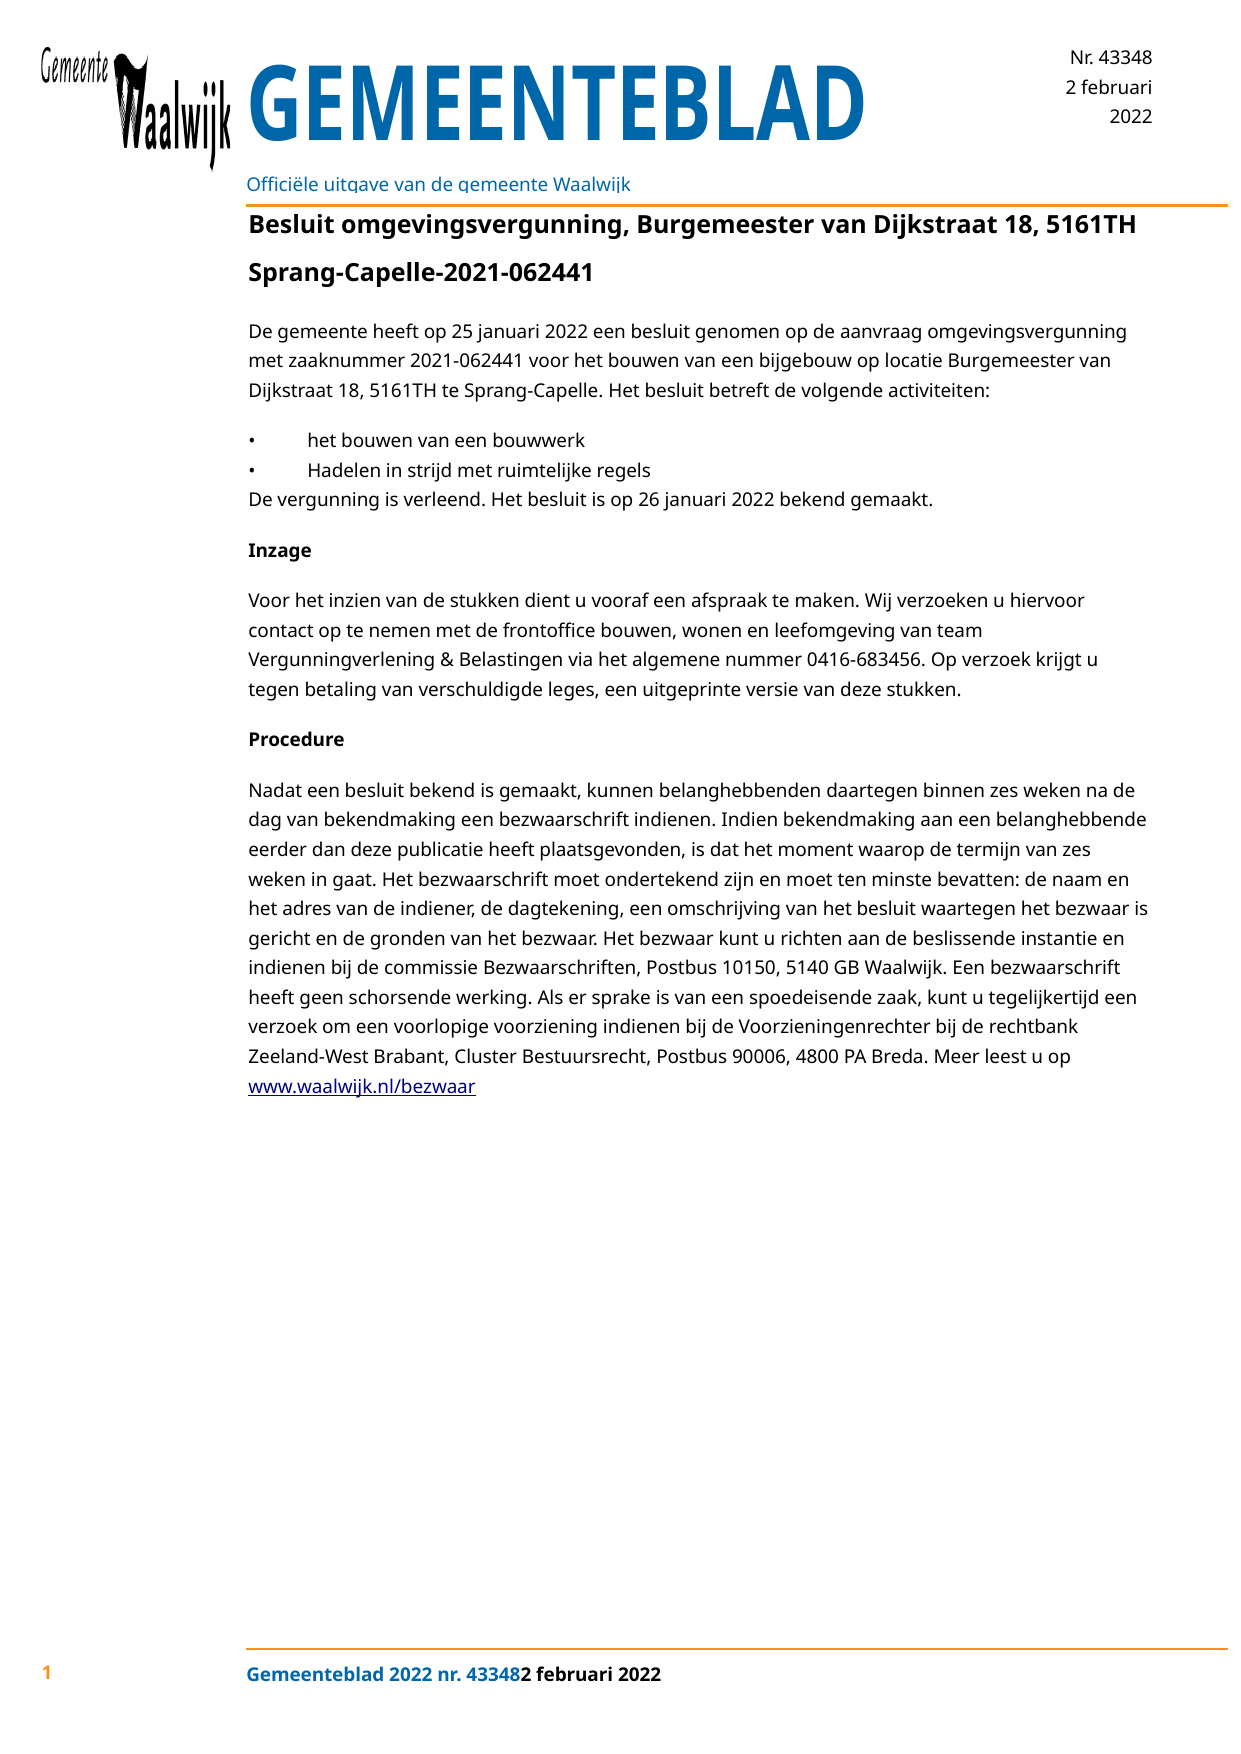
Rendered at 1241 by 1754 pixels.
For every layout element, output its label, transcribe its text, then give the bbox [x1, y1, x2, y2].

text Besluit omgevingsvergunning, Burgemeester van Dijkstraat 18, 5161TH Sprang-Capelle-2021-062441 [248, 207, 1152, 288]
list Hadelen in strijd met ruimtelijke regels [248, 457, 1152, 483]
text Procedure [248, 727, 1152, 752]
text De gemeente heeft op 25 januari 2022 een besluit genomen op de aanvraag omgevingsvergunning met zaaknummer 2021-062441 voor het bouwen van een bijgebouw op locatie Burgemeester van Dijkstraat 18, 5161TH te Sprang-Capelle. Het besluit betreft de volgende activiteiten: [248, 318, 1152, 403]
text Inzage [248, 537, 1152, 563]
text De vergunning is verleend. Het besluit is op 26 januari 2022 bekend gemaakt. [248, 487, 1152, 512]
list het bouwen van een bouwwerk [248, 427, 1152, 453]
picture [41, 47, 231, 172]
text Nadat een besluit bekend is gemaakt, kunnen belanghebbenden daartegen binnen zes weken na de dag van bekendmaking een bezwaarschrift indienen. Indien bekendmaking aan een belanghebbende eerder dan deze publicatie heeft plaatsgevonden, is dat het moment waarop de termijn van zes weken in gaat. Het bezwaarschrift moet ondertekend zijn en moet ten minste bevatten: de naam en het adres van de indiener, de dagtekening, een omschrijving van het besluit waartegen het bezwaar is gericht en de gronden van het bezwaar. Het bezwaar kunt u richten aan de beslissende instantie en indienen bij de commissie Bezwaarschriften, Postbus 10150, 5140 GB Waalwijk. Een bezwaarschrift heeft geen schorsende werking. Als er sprake is van een spoedeisende zaak, kunt u tegelijkertijd een verzoek om een voorlopige voorziening indienen bij de Voorzieningenrechter bij de rechtbank Zeeland-West Brabant, Cluster Bestuursrecht, Postbus 90006, 4800 PA Breda. Meer leest u op www.waalwijk.nl/bezwaar [248, 777, 1152, 1099]
text Voor het inzien van de stukken dient u vooraf een afspraak te maken. Wij verzoeken u hiervoor contact op te nemen met de frontoffice bouwen, wonen en leefomgeving van team Vergunningverlening & Belastingen via het algemene nummer 0416-683456. Op verzoek krijgt u tegen betaling van verschuldigde leges, een uitgeprinte versie van deze stukken. [248, 587, 1152, 702]
